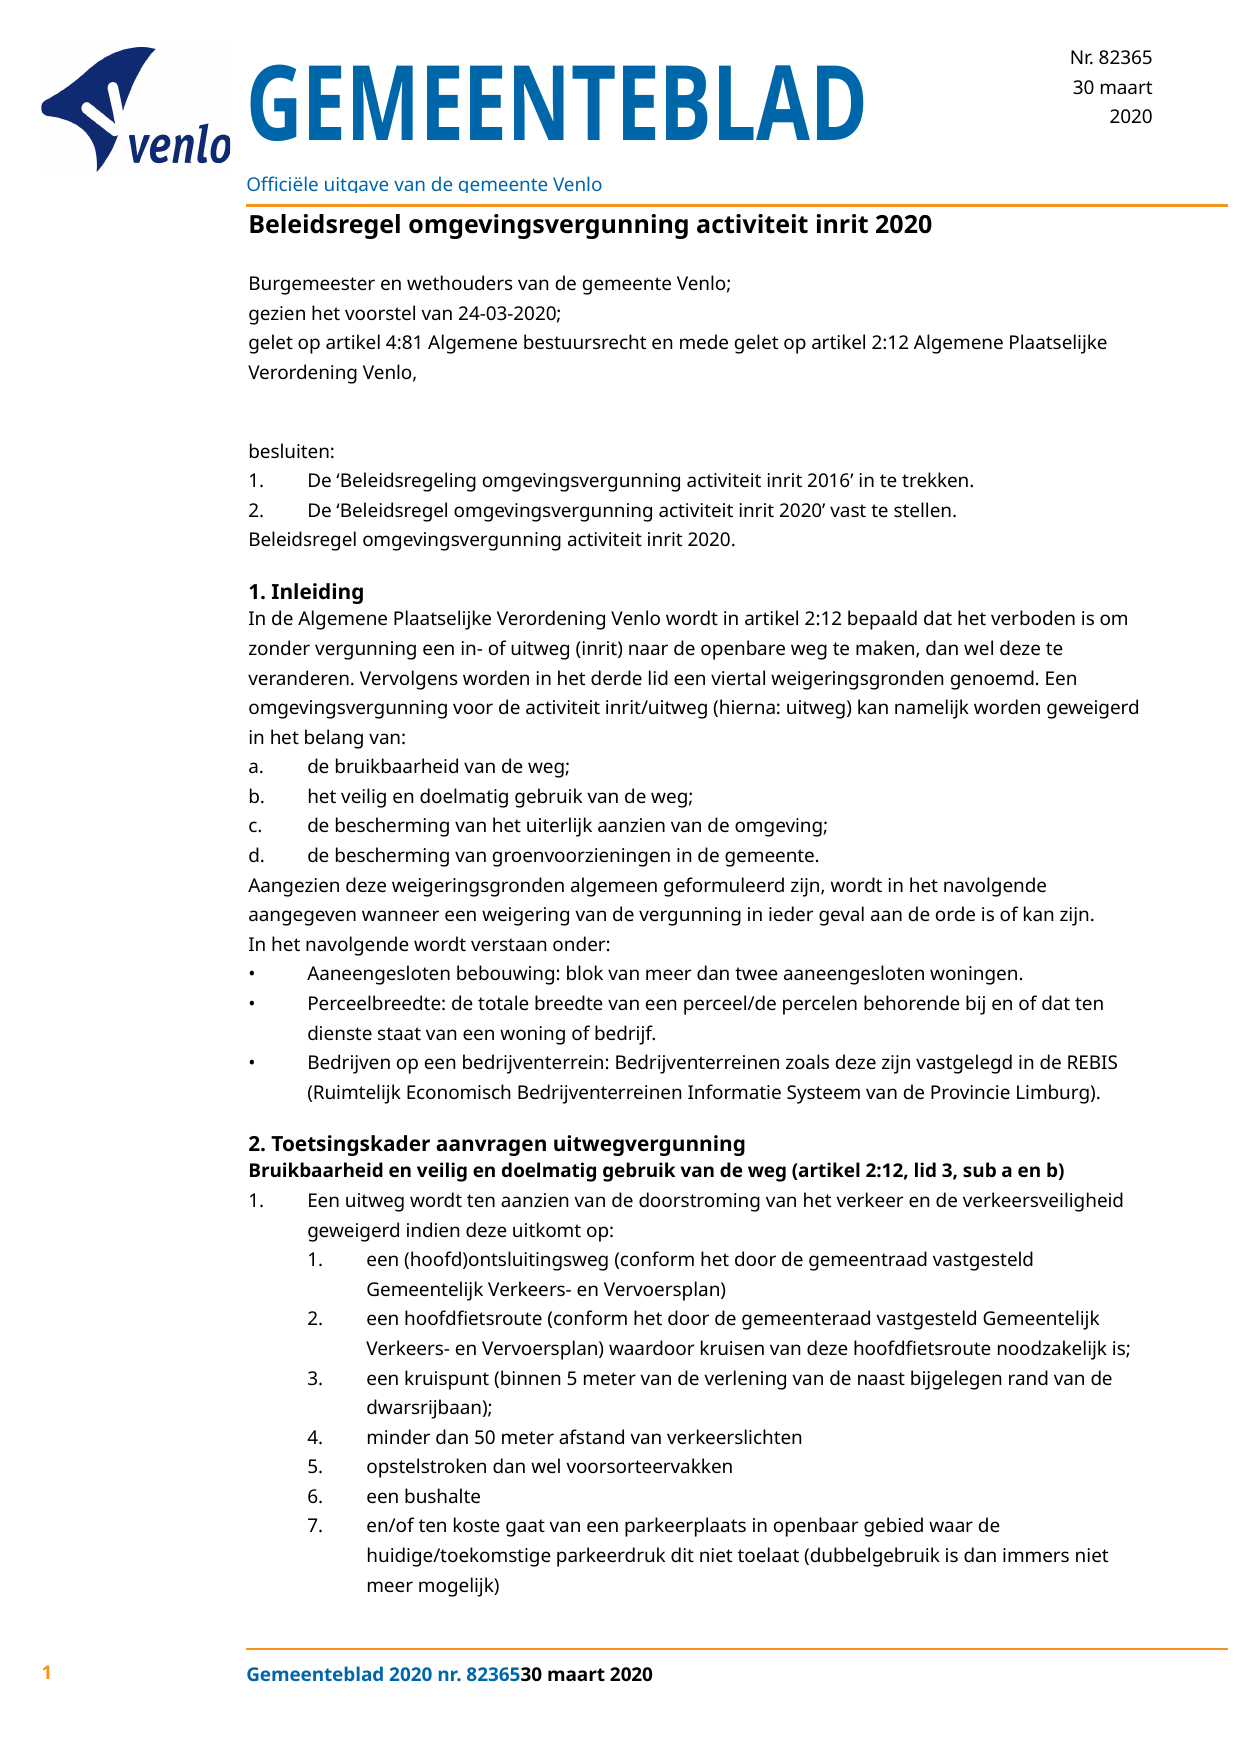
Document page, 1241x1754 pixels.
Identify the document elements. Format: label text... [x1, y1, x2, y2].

list een (hoofd)ontsluitingsweg (conform het door de gemeentraad vastgesteld Gemeentelijk Verkeers- en Vervoersplan) [307, 1246, 1152, 1302]
list minder dan 50 meter afstand van verkeerslichten [307, 1424, 1152, 1450]
list de bescherming van het uiterlijk aanzien van de omgeving; [248, 813, 1152, 838]
list en/of ten koste gaat van een parkeerplaats in openbaar gebied waar de huidige/toekomstige parkeerdruk dit niet toelaat (dubbelgebruik is dan immers niet meer mogelijk) [307, 1513, 1152, 1598]
text Beleidsregel omgevingsvergunning activiteit inrit 2020. [248, 527, 1152, 552]
list Een uitweg wordt ten aanzien van de doorstroming van het verkeer en de verkeersveiligheid geweigerd indien deze uitkomt op: [248, 1187, 1152, 1243]
text Beleidsregel omgevingsvergunning activiteit inrit 2020 [248, 207, 1152, 241]
list een hoofdfietsroute (conform het door de gemeenteraad vastgesteld Gemeentelijk Verkeers- en Vervoersplan) waardoor kruisen van deze hoofdfietsroute noodzakelijk is; [307, 1306, 1152, 1361]
list De ‘Beleidsregel omgevingsvergunning activiteit inrit 2020’ vast te stellen. [248, 497, 1152, 523]
list de bruikbaarheid van de weg; [248, 753, 1152, 779]
list Aaneengesloten bebouwing: blok van meer dan twee aaneengesloten woningen. [248, 961, 1152, 986]
text In de Algemene Plaatselijke Verordening Venlo wordt in artikel 2:12 bepaald dat het verboden is om zonder vergunning een in- of uitweg (inrit) naar de openbare weg te maken, dan wel deze te veranderen. Vervolgens worden in het derde lid een viertal weigeringsgronden genoemd. Een omgevingsvergunning voor de activiteit inrit/uitweg (hierna: uitweg) kan namelijk worden geweigerd in het belang van: [248, 606, 1152, 749]
list Bedrijven op een bedrijventerrein: Bedrijventerreinen zoals deze zijn vastgelegd in de REBIS (Ruimtelijk Economisch Bedrijventerreinen Informatie Systeem van de Provincie Limburg). [248, 1049, 1152, 1104]
text Burgemeester en wethouders van de gemeente Venlo; [248, 270, 1152, 296]
text In het navolgende wordt verstaan onder: [248, 931, 1152, 957]
text Aangezien deze weigeringsgronden algemeen geformuleerd zijn, wordt in het navolgende aangegeven wanneer een weigering van de vergunning in ieder geval aan de orde is of kan zijn. [248, 872, 1152, 927]
text besluiten: [248, 438, 1152, 464]
list De ‘Beleidsregeling omgevingsvergunning activiteit inrit 2016’ in te trekken. [248, 467, 1152, 493]
text 1. Inleiding [248, 577, 1152, 606]
text Bruikbaarheid en veilig en doelmatig gebruik van de weg (artikel 2:12, lid 3, sub a en b) [248, 1158, 1152, 1183]
list een kruispunt (binnen 5 meter van de verlening van de naast bijgelegen rand van de dwarsrijbaan); [307, 1365, 1152, 1420]
list een bushalte [307, 1483, 1152, 1509]
picture [41, 47, 231, 172]
text gezien het voorstel van 24-03-2020; [248, 300, 1152, 326]
text 2. Toetsingskader aanvragen uitwegvergunning [248, 1129, 1152, 1158]
list de bescherming van groenvoorzieningen in de gemeente. [248, 842, 1152, 868]
list het veilig en doelmatig gebruik van de weg; [248, 783, 1152, 809]
list opstelstroken dan wel voorsorteervakken [307, 1453, 1152, 1479]
text gelet op artikel 4:81 Algemene bestuursrecht en mede gelet op artikel 2:12 Algemene Plaatselijke Verordening Venlo, [248, 329, 1152, 385]
list Perceelbreedte: de totale breedte van een perceel/de percelen behorende bij en of dat ten dienste staat van een woning of bedrijf. [248, 990, 1152, 1045]
